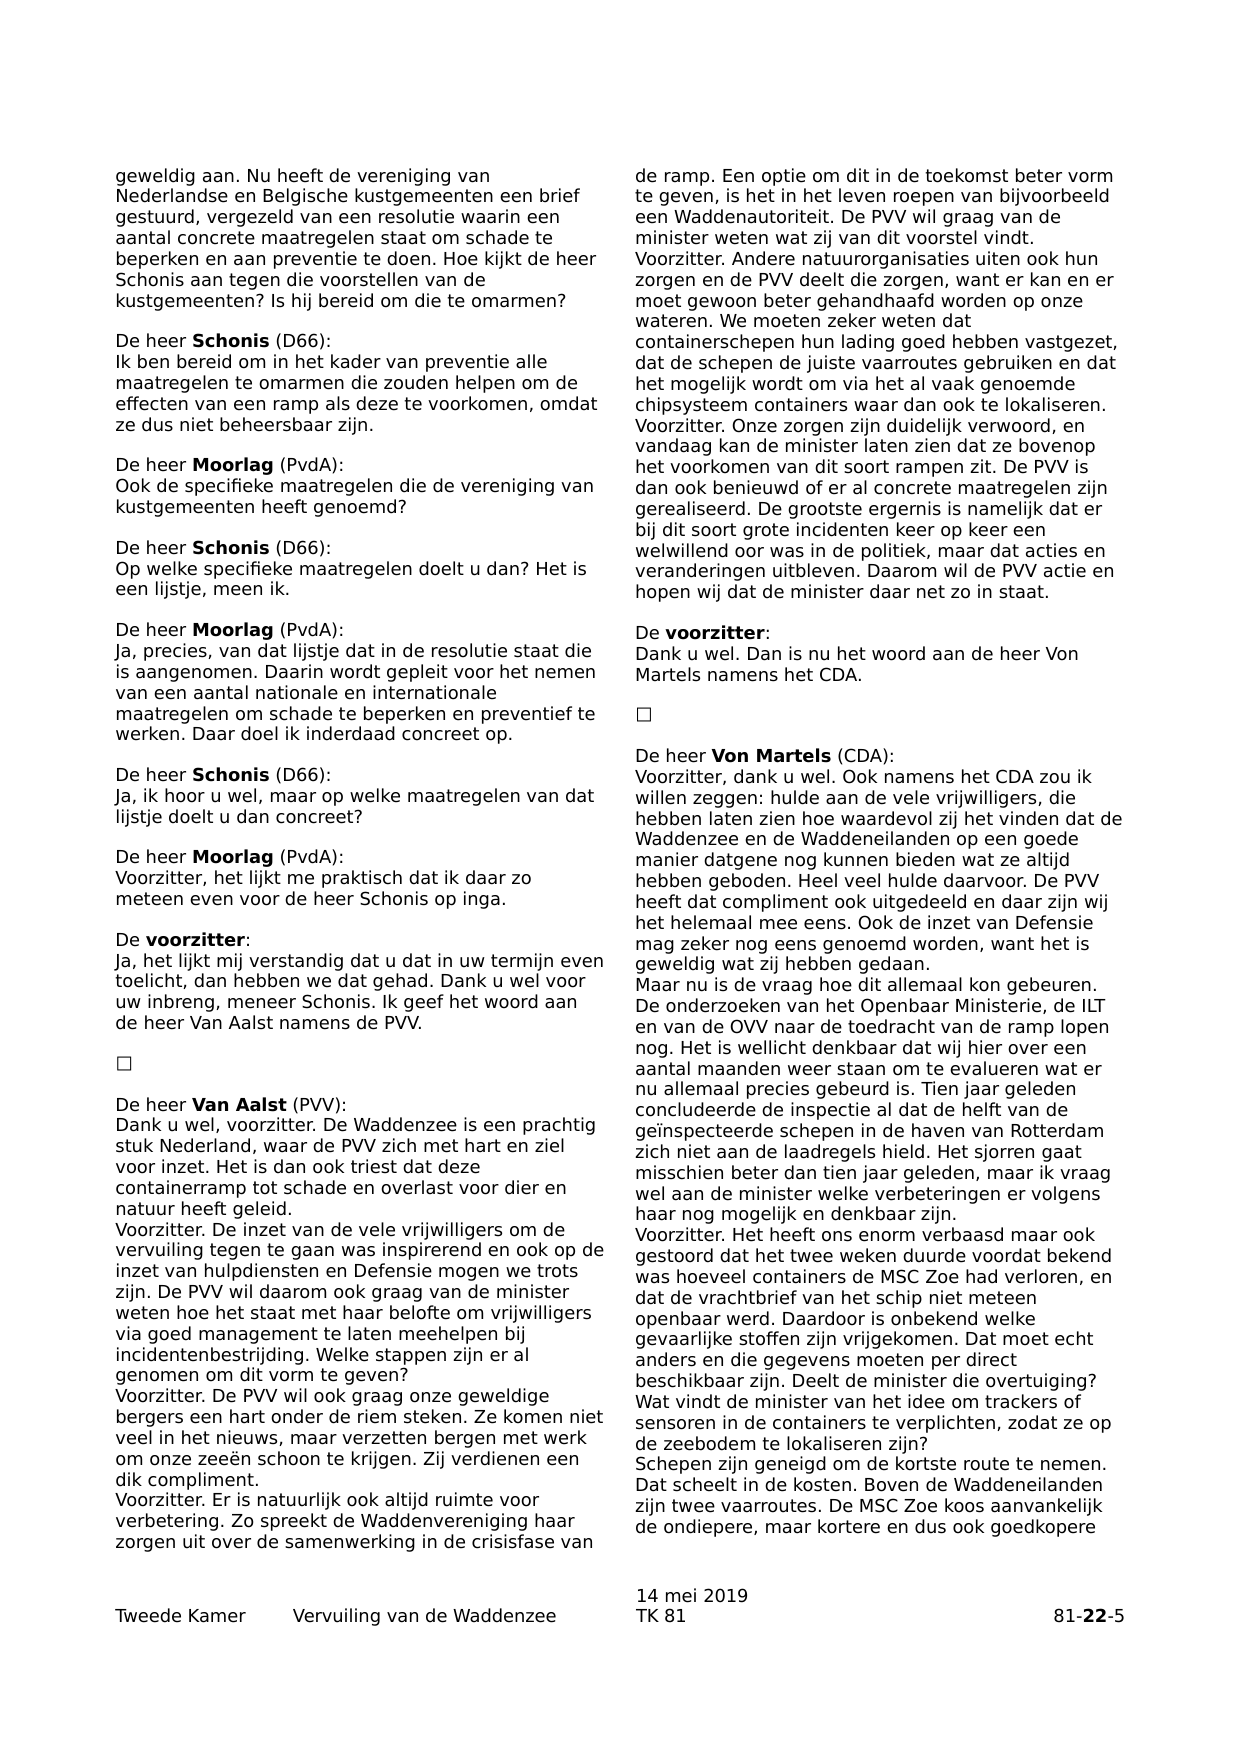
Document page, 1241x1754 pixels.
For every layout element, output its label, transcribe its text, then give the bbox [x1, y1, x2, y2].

text Voorzitter. Onze zorgen zijn duidelijk verwoord, en vandaag kan de minister laten zien dat ze bovenop het voorkomen van dit soort rampen zit. De PVV is dan ook benieuwd of er al concrete maatregelen zijn gerealiseerd. De grootste ergernis is namelijk dat er bij dit soort grote incidenten keer op keer een welwillend oor was in de politiek, maar dat acties en veranderingen uitbleven. Daarom wil de PVV actie en hopen wij dat de minister daar net zo in staat. [635, 415, 1125, 603]
text Ja, ik hoor u wel, maar op welke maatregelen van dat lijstje doelt u dan concreet? [115, 786, 605, 827]
text De voorzitter: [115, 930, 605, 950]
text Op welke specifieke maatregelen doelt u dan? Het is een lijstje, meen ik. [115, 558, 605, 600]
text Voorzitter. Andere natuurorganisaties uiten ook hun zorgen en de PVV deelt die zorgen, want er kan en er moet gewoon beter gehandhaafd worden op onze wateren. We moeten zeker weten dat containerschepen hun lading goed hebben vastgezet, dat de schepen de juiste vaarroutes gebruiken en dat het mogelijk wordt om via het al vaak genoemde chipsysteem containers waar dan ook te lokaliseren. [635, 249, 1125, 415]
text Voorzitter. Er is natuurlijk ook altijd ruimte voor verbetering. Zo spreekt de Waddenvereniging haar zorgen uit over de samenwerking in de crisisfase van [115, 1490, 605, 1553]
text ⬜ [635, 705, 1125, 726]
text De heer Van Aalst (PVV): [115, 1094, 605, 1115]
text De heer Moorlag (PvdA): [115, 847, 605, 868]
text De heer Schonis (D66): [115, 765, 605, 786]
text Ja, het lijkt mij verstandig dat u dat in uw termijn even toelicht, dan hebben we dat gehad. Dank u wel voor uw inbreng, meneer Schonis. Ik geef het woord aan de heer Van Aalst namens de PVV. [115, 950, 605, 1034]
text Schepen zijn geneigd om de kortste route te nemen. Dat scheelt in de kosten. Boven de Waddeneilanden zijn twee vaarroutes. De MSC Zoe koos aanvankelijk de ondiepere, maar kortere en dus ook goedkopere [635, 1454, 1125, 1537]
text Dank u wel. Dan is nu het woord aan de heer Von Martels namens het CDA. [635, 643, 1125, 685]
text De heer Schonis (D66): [115, 331, 605, 352]
text Voorzitter. De PVV wil ook graag onze geweldige bergers een hart onder de riem steken. Ze komen niet veel in het nieuws, maar verzetten bergen met werk om onze zeeën schoon te krijgen. Zij verdienen een dik compliment. [115, 1386, 605, 1490]
text Dank u wel, voorzitter. De Waddenzee is een prachtig stuk Nederland, waar de PVV zich met hart en ziel voor inzet. Het is dan ook triest dat deze containerramp tot schade en overlast voor dier en natuur heeft geleid. [115, 1115, 605, 1219]
text Ik ben bereid om in het kader van preventie alle maatregelen te omarmen die zouden helpen om de effecten van een ramp als deze te voorkomen, omdat ze dus niet beheersbaar zijn. [115, 352, 605, 435]
text geweldig aan. Nu heeft de vereniging van Nederlandse en Belgische kustgemeenten een brief gestuurd, vergezeld van een resolutie waarin een aantal concrete maatregelen staat om schade te beperken en aan preventie te doen. Hoe kijkt de heer Schonis aan tegen die voorstellen van de kustgemeenten? Is hij bereid om die te omarmen? [115, 165, 605, 311]
text Ja, precies, van dat lijstje dat in de resolutie staat die is aangenomen. Daarin wordt gepleit voor het nemen van een aantal nationale en internationale maatregelen om schade te beperken en preventief te werken. Daar doel ik inderdaad concreet op. [115, 641, 605, 745]
text De heer Schonis (D66): [115, 538, 605, 558]
text Ook de specifieke maatregelen die de vereniging van kustgemeenten heeft genoemd? [115, 476, 605, 518]
text De voorzitter: [635, 623, 1125, 643]
text Voorzitter. De inzet van de vele vrijwilligers om de vervuiling tegen te gaan was inspirerend en ook op de inzet van hulpdiensten en Defensie mogen we trots zijn. De PVV wil daarom ook graag van de minister weten hoe het staat met haar belofte om vrijwilligers via goed management te laten meehelpen bij incidentenbestrijding. Welke stappen zijn er al genomen om dit vorm te geven? [115, 1219, 605, 1386]
text Voorzitter, het lijkt me praktisch dat ik daar zo meteen even voor de heer Schonis op inga. [115, 868, 605, 910]
text Voorzitter. Het heeft ons enorm verbaasd maar ook gestoord dat het twee weken duurde voordat bekend was hoeveel containers de MSC Zoe had verloren, en dat de vrachtbrief van het schip niet meteen openbaar werd. Daardoor is onbekend welke gevaarlijke stoffen zijn vrijgekomen. Dat moet echt anders en die gegevens moeten per direct beschikbaar zijn. Deelt de minister die overtuiging? Wat vindt de minister van het idee om trackers of sensoren in de containers te verplichten, zodat ze op de zeebodem te lokaliseren zijn? [635, 1225, 1125, 1454]
text Maar nu is de vraag hoe dit allemaal kon gebeuren. De onderzoeken van het Openbaar Ministerie, de ILT en van de OVV naar de toedracht van de ramp lopen nog. Het is wellicht denkbaar dat wij hier over een aantal maanden weer staan om te evalueren wat er nu allemaal precies gebeurd is. Tien jaar geleden concludeerde de inspectie al dat de helft van de geïnspecteerde schepen in de haven van Rotterdam zich niet aan de laadregels hield. Het sjorren gaat misschien beter dan tien jaar geleden, maar ik vraag wel aan de minister welke verbeteringen er volgens haar nog mogelijk en denkbaar zijn. [635, 975, 1125, 1225]
text ⬜ [115, 1054, 605, 1074]
text De heer Von Martels (CDA): [635, 746, 1125, 767]
text De heer Moorlag (PvdA): [115, 620, 605, 641]
text de ramp. Een optie om dit in de toekomst beter vorm te geven, is het in het leven roepen van bijvoorbeeld een Waddenautoriteit. De PVV wil graag van de minister weten wat zij van dit voorstel vindt. [635, 165, 1125, 249]
text De heer Moorlag (PvdA): [115, 455, 605, 476]
text Voorzitter, dank u wel. Ook namens het CDA zou ik willen zeggen: hulde aan de vele vrijwilligers, die hebben laten zien hoe waardevol zij het vinden dat de Waddenzee en de Waddeneilanden op een goede manier datgene nog kunnen bieden wat ze altijd hebben geboden. Heel veel hulde daarvoor. De PVV heeft dat compliment ook uitgedeeld en daar zijn wij het helemaal mee eens. Ook de inzet van Defensie mag zeker nog eens genoemd worden, want het is geweldig wat zij hebben gedaan. [635, 767, 1125, 975]
